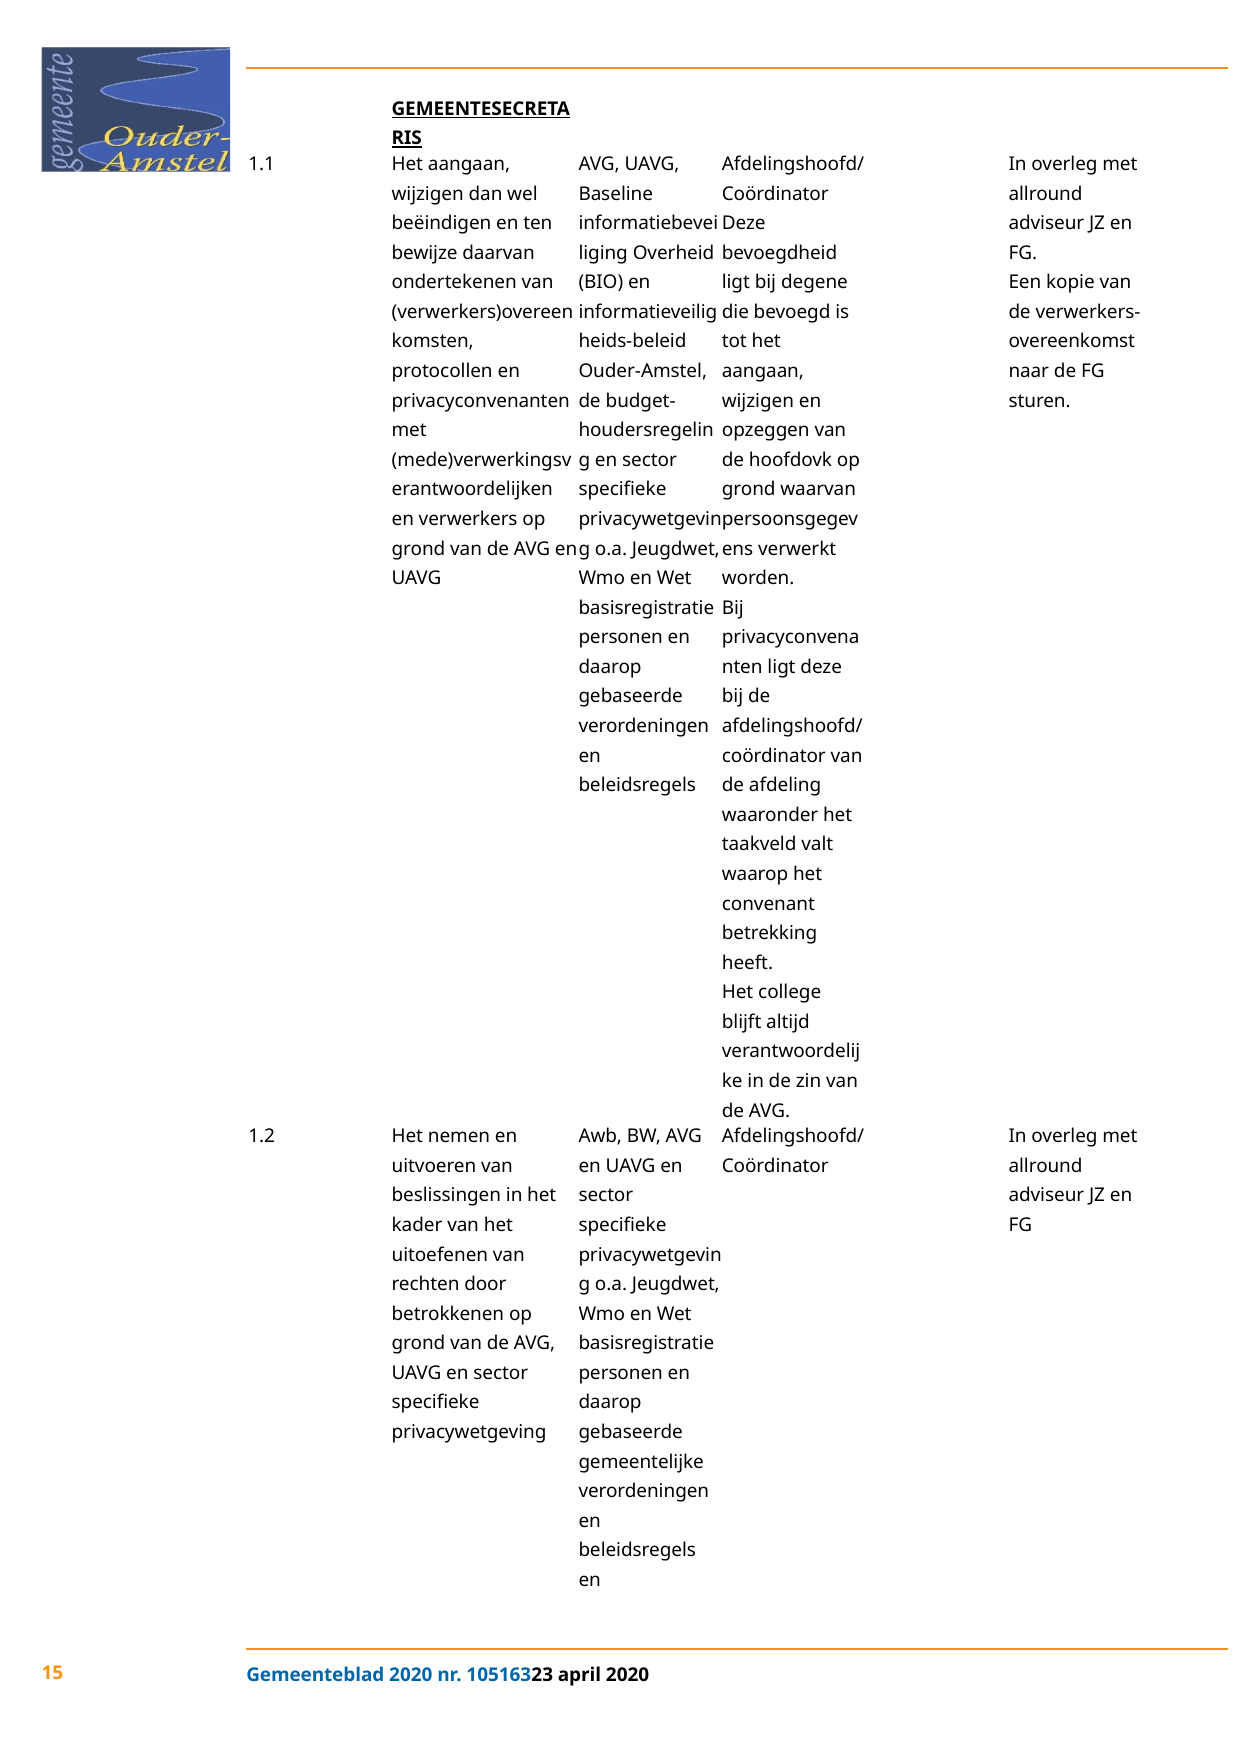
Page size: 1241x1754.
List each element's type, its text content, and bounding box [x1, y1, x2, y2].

table_cell [722, 95, 865, 150]
table_cell 1.2 [248, 1123, 391, 1592]
table_cell [1008, 95, 1152, 150]
table_cell Afdelingshoofd/Coördinator [722, 1123, 865, 1592]
table_cell Het aangaan, wijzigen dan wel beëindigen en ten bewijze daarvan ondertekenen van (verwerkers)overeenkomsten, protocollen en privacyconvenanten met (mede)verwerkingsverantwoordelijken en verwerkers op grond van de AVG en UAVG [391, 150, 578, 1122]
table_cell [865, 150, 1008, 1122]
table_cell In overleg met allround adviseur JZ en FG [1008, 1123, 1152, 1592]
table_cell Awb, BW, AVG en UAVG en sector specifieke privacywetgeving o.a. Jeugdwet, Wmo en Wet basisregistratie personen en daarop gebaseerde gemeentelijke verordeningen en beleidsregels en [578, 1123, 722, 1592]
table_cell GEMEENTESECRETARIS [391, 95, 578, 150]
table_cell [248, 95, 391, 150]
table_cell [865, 1123, 1008, 1592]
table_cell Afdelingshoofd/Coördinator Deze bevoegdheid ligt bij degene die bevoegd is tot het aangaan, wijzigen en opzeggen van de hoofdovk op grond waarvan persoonsgegevens verwerkt worden. Bij privacyconvenanten ligt deze bij de afdelingshoofd/ coördinator van de afdeling waaronder het taakveld valt waarop het convenant betrekking heeft. Het college blijft altijd verantwoordelijke in de zin van de AVG. [722, 150, 865, 1122]
table_cell [865, 95, 1008, 150]
table_cell Het nemen en uitvoeren van beslissingen in het kader van het uitoefenen van rechten door betrokkenen op grond van de AVG, UAVG en sector specifieke privacywetgeving [391, 1123, 578, 1592]
table_cell [578, 95, 722, 150]
picture [41, 47, 231, 172]
table_cell 1.1 [248, 150, 391, 1122]
table_cell AVG, UAVG, Baseline informatiebeveiliging Overheid (BIO) en informatieveiligheids-beleid Ouder-Amstel, de budget-houdersregeling en sector specifieke privacywetgeving o.a. Jeugdwet, Wmo en Wet basisregistratie personen en daarop gebaseerde verordeningen en beleidsregels [578, 150, 722, 1122]
table_cell In overleg met allround adviseur JZ en FG. Een kopie van de verwerkers-overeenkomst naar de FG sturen. [1008, 150, 1152, 1122]
